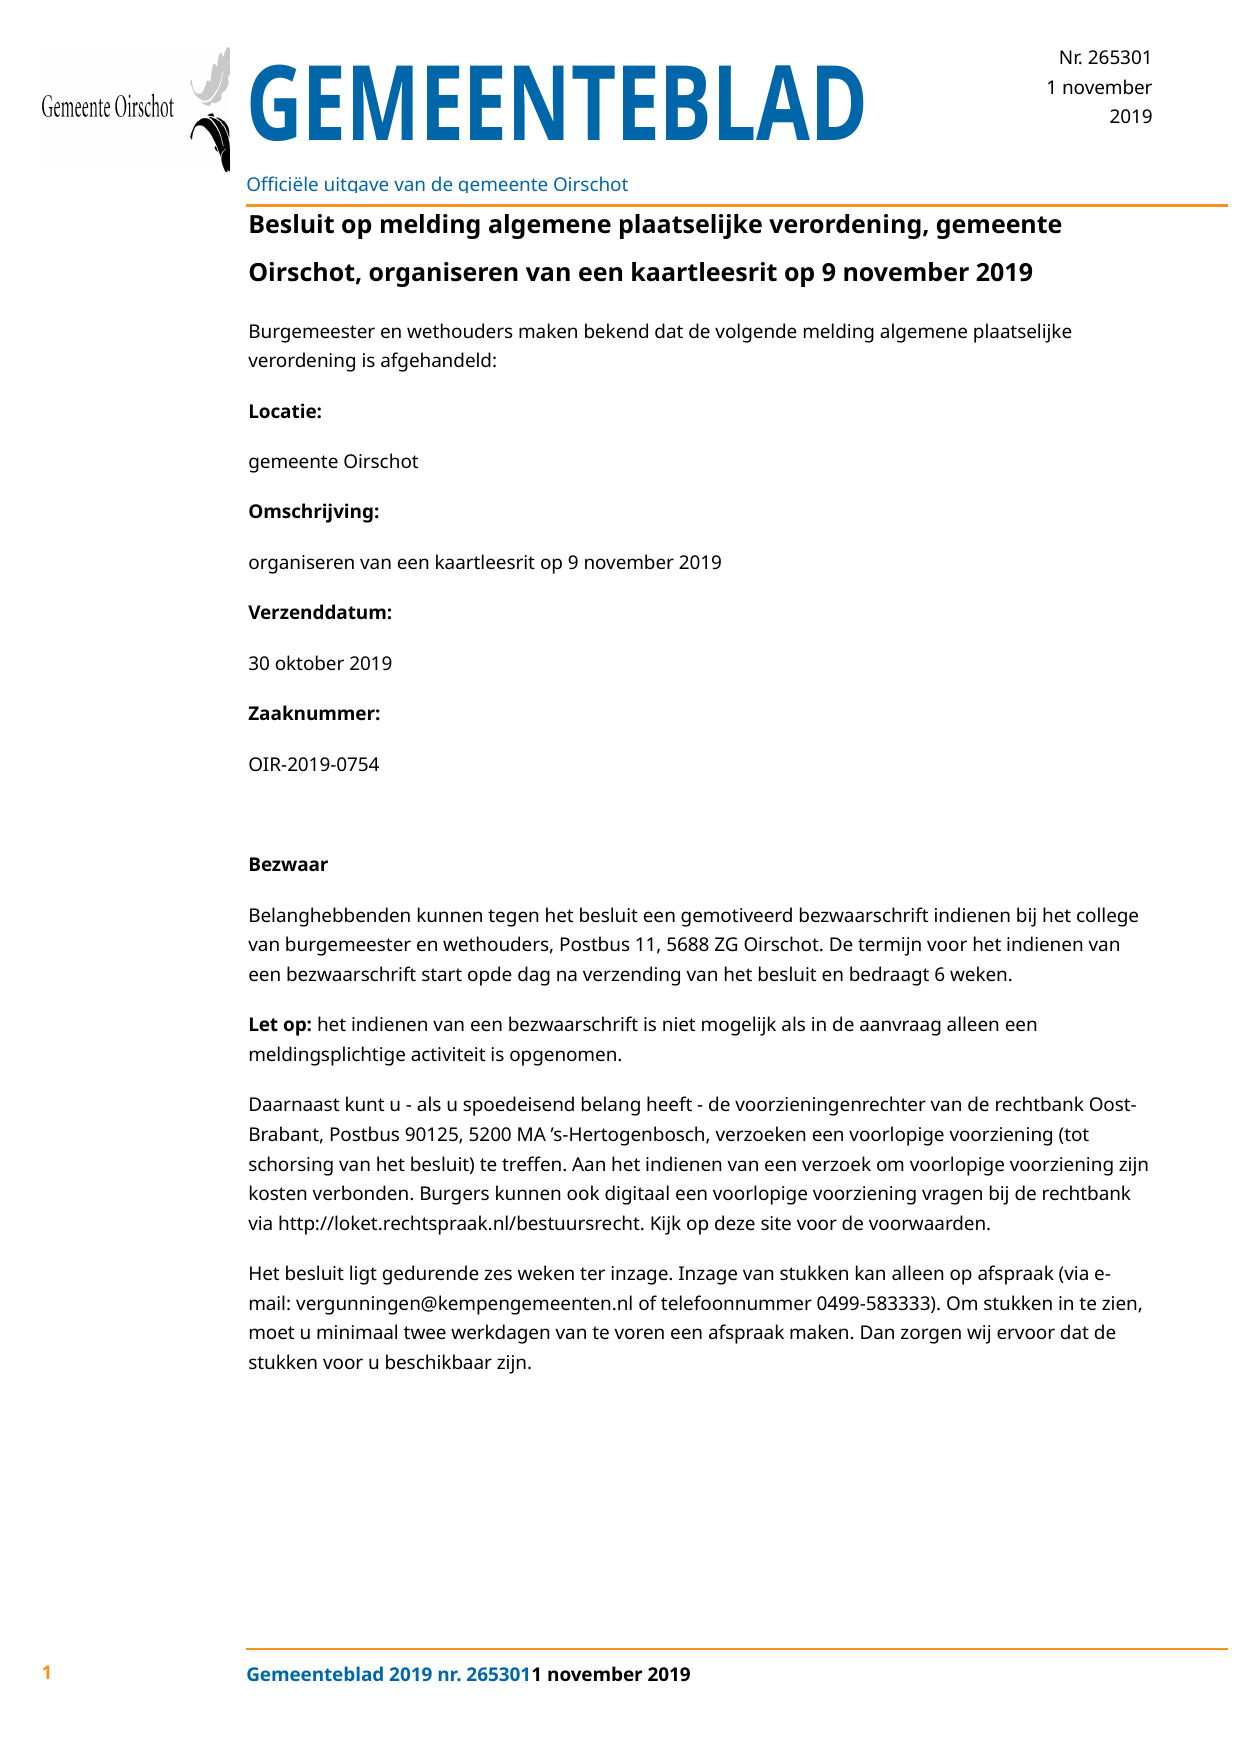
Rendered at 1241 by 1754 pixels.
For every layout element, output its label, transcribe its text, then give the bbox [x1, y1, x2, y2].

picture [41, 47, 231, 172]
text Daarnaast kunt u - als u spoedeisend belang heeft - de voorzieningenrechter van de rechtbank Oost-Brabant, Postbus 90125, 5200 MA ’s-Hertogenbosch, verzoeken een voorlopige voorziening (tot schorsing van het besluit) te treffen. Aan het indienen van een verzoek om voorlopige voorziening zijn kosten verbonden. Burgers kunnen ook digitaal een voorlopige voorziening vragen bij de rechtbank via http://loket.rechtspraak.nl/bestuursrecht. Kijk op deze site voor de voorwaarden. [248, 1092, 1152, 1236]
text 30 oktober 2019 [248, 650, 1152, 676]
text Het besluit ligt gedurende zes weken ter inzage. Inzage van stukken kan alleen op afspraak (via e-mail: vergunningen@kempengemeenten.nl of telefoonnummer 0499-583333). Om stukken in te zien, moet u minimaal twee werkdagen van te voren een afspraak maken. Dan zorgen wij ervoor dat de stukken voor u beschikbaar zijn. [248, 1260, 1152, 1375]
text Verzenddatum: [248, 599, 1152, 625]
text Omschrijving: [248, 499, 1152, 524]
text Besluit op melding algemene plaatselijke verordening, gemeente Oirschot, organiseren van een kaartleesrit op 9 november 2019 [248, 207, 1152, 288]
text Zaaknummer: [248, 700, 1152, 726]
text Belanghebbenden kunnen tegen het besluit een gemotiveerd bezwaarschrift indienen bij het college van burgemeester en wethouders, Postbus 11, 5688 ZG Oirschot. De termijn voor het indienen van een bezwaarschrift start opde dag na verzending van het besluit en bedraagt 6 weken. [248, 902, 1152, 987]
text Locatie: [248, 398, 1152, 424]
text gemeente Oirschot [248, 448, 1152, 474]
text organiseren van een kaartleesrit op 9 november 2019 [248, 549, 1152, 575]
text Burgemeester en wethouders maken bekend dat de volgende melding algemene plaatselijke verordening is afgehandeld: [248, 318, 1152, 373]
text OIR-2019-0754 [248, 751, 1152, 777]
text Let op: het indienen van een bezwaarschrift is niet mogelijk als in de aanvraag alleen een meldingsplichtige activiteit is opgenomen. [248, 1012, 1152, 1067]
text Bezwaar [248, 852, 1152, 877]
